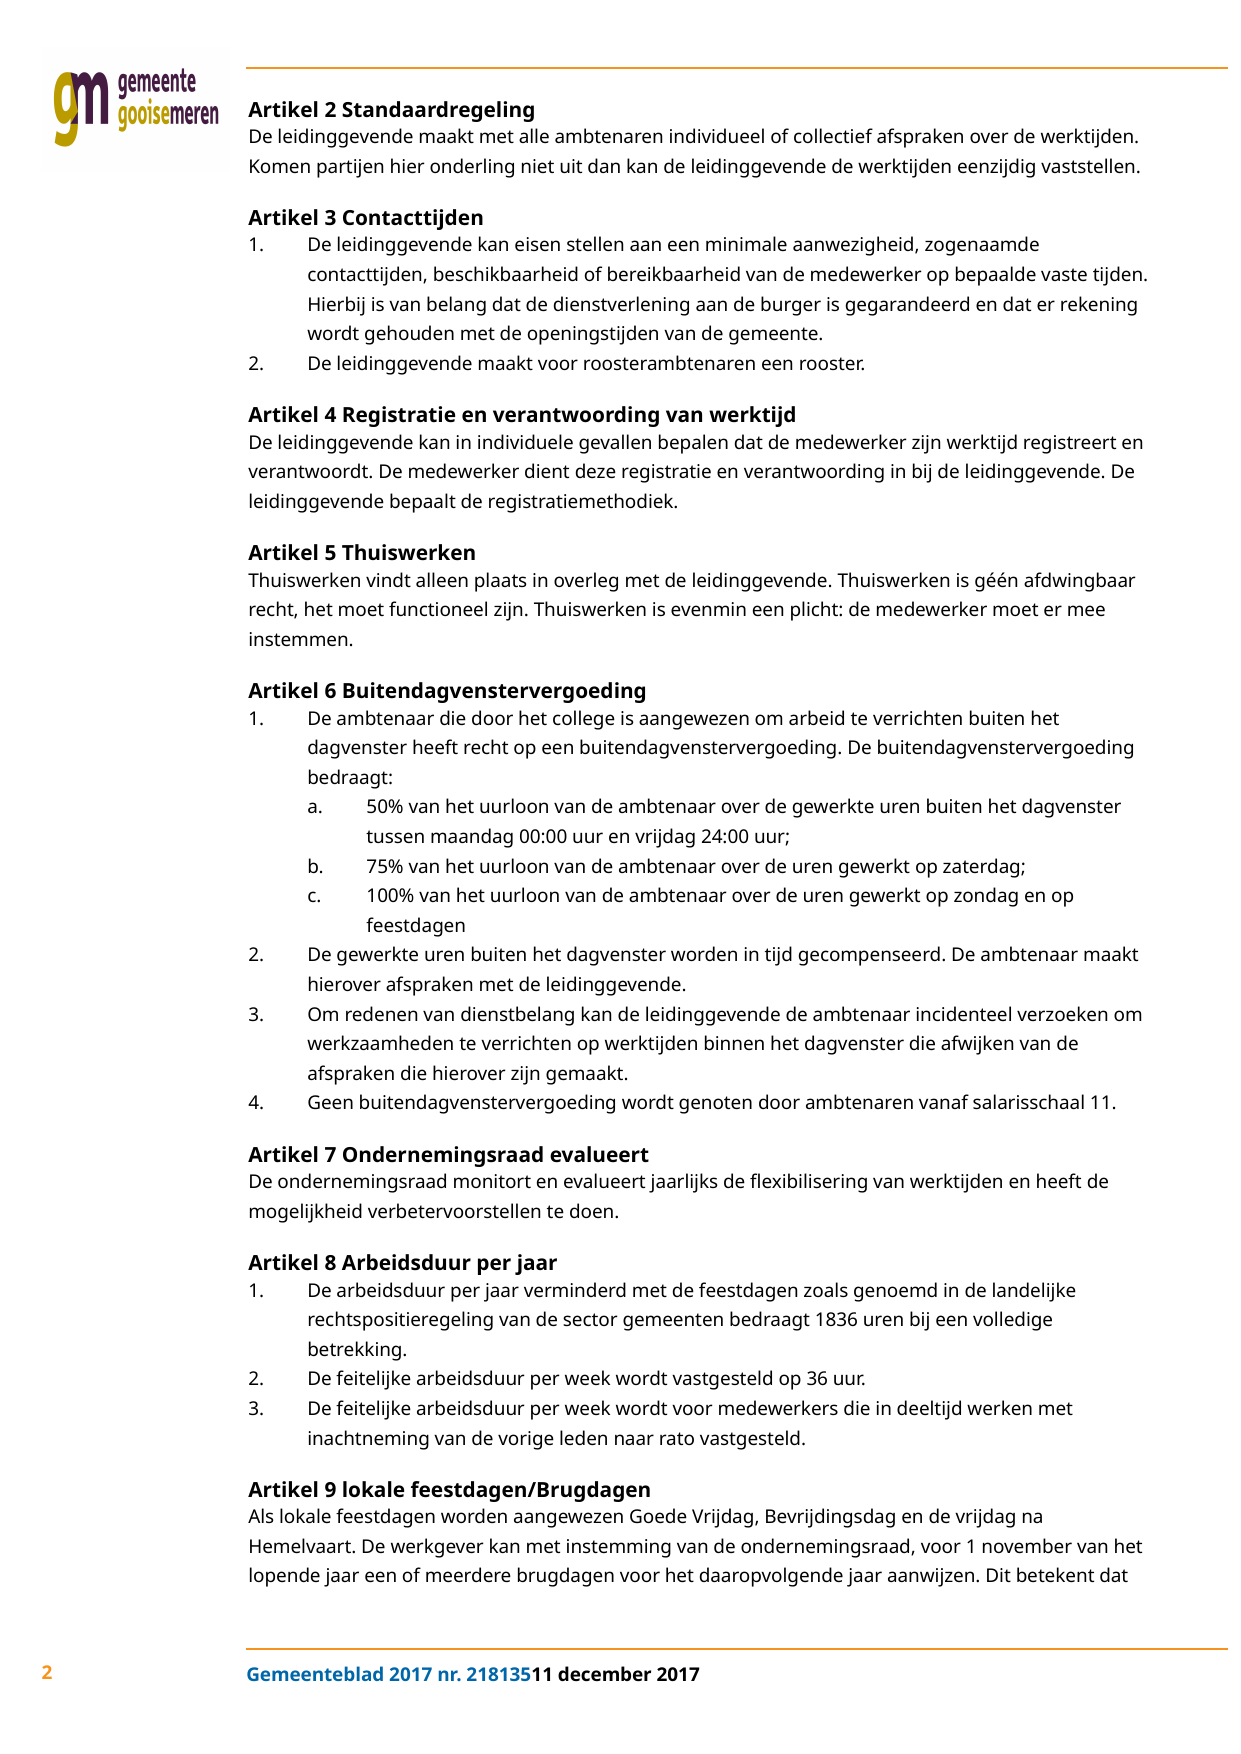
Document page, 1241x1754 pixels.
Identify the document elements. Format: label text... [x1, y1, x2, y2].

text Artikel 5 Thuiswerken [248, 538, 1152, 567]
picture [41, 47, 231, 172]
list De arbeidsduur per jaar verminderd met de feestdagen zoals genoemd in de landelijke rechtspositieregeling van de sector gemeenten bedraagt 1836 uren bij een volledige betrekking. [248, 1277, 1152, 1362]
list 75% van het uurloon van de ambtenaar over de uren gewerkt op zaterdag; [307, 853, 1152, 878]
text Artikel 9 lokale feestdagen/Brugdagen [248, 1475, 1152, 1503]
list 50% van het uurloon van de ambtenaar over de gewerkte uren buiten het dagvenster tussen maandag 00:00 uur en vrijdag 24:00 uur; [307, 794, 1152, 849]
list De ambtenaar die door het college is aangewezen om arbeid te verrichten buiten het dagvenster heeft recht op een buitendagvenstervergoeding. De buitendagvenstervergoeding bedraagt: [248, 705, 1152, 790]
list De leidinggevende kan eisen stellen aan een minimale aanwezigheid, zogenaamde contacttijden, beschikbaarheid of bereikbaarheid van de medewerker op bepaalde vaste tijden. Hierbij is van belang dat de dienstverlening aan de burger is gegarandeerd en dat er rekening wordt gehouden met de openingstijden van de gemeente. [248, 232, 1152, 346]
text Artikel 3 Contacttijden [248, 203, 1152, 232]
list Geen buitendagvenstervergoeding wordt genoten door ambtenaren vanaf salarisschaal 11. [248, 1089, 1152, 1115]
text Artikel 8 Arbeidsduur per jaar [248, 1248, 1152, 1277]
text Als lokale feestdagen worden aangewezen Goede Vrijdag, Bevrijdingsdag en de vrijdag na Hemelvaart. De werkgever kan met instemming van de ondernemingsraad, voor 1 november van het lopende jaar een of meerdere brugdagen voor het daaropvolgende jaar aanwijzen. Dit betekent dat [248, 1503, 1152, 1588]
list De feitelijke arbeidsduur per week wordt voor medewerkers die in deeltijd werken met inachtneming van de vorige leden naar rato vastgesteld. [248, 1395, 1152, 1450]
text De leidinggevende kan in individuele gevallen bepalen dat de medewerker zijn werktijd registreert en verantwoordt. De medewerker dient deze registratie en verantwoording in bij de leidinggevende. De leidinggevende bepaalt de registratiemethodiek. [248, 429, 1152, 514]
list Om redenen van dienstbelang kan de leidinggevende de ambtenaar incidenteel verzoeken om werkzaamheden te verrichten op werktijden binnen het dagvenster die afwijken van de afspraken die hierover zijn gemaakt. [248, 1001, 1152, 1086]
text Artikel 6 Buitendagvenstervergoeding [248, 676, 1152, 705]
text Artikel 4 Registratie en verantwoording van werktijd [248, 400, 1152, 429]
list De leidinggevende maakt voor roosterambtenaren een rooster. [248, 350, 1152, 376]
list De gewerkte uren buiten het dagvenster worden in tijd gecompenseerd. De ambtenaar maakt hierover afspraken met de leidinggevende. [248, 942, 1152, 997]
list 100% van het uurloon van de ambtenaar over de uren gewerkt op zondag en op feestdagen [307, 882, 1152, 938]
text Artikel 7 Ondernemingsraad evalueert [248, 1140, 1152, 1168]
text Thuiswerken vindt alleen plaats in overleg met de leidinggevende. Thuiswerken is géén afdwingbaar recht, het moet functioneel zijn. Thuiswerken is evenmin een plicht: de medewerker moet er mee instemmen. [248, 567, 1152, 652]
list De feitelijke arbeidsduur per week wordt vastgesteld op 36 uur. [248, 1366, 1152, 1391]
text De ondernemingsraad monitort en evalueert jaarlijks de flexibilisering van werktijden en heeft de mogelijkheid verbetervoorstellen te doen. [248, 1168, 1152, 1224]
text Artikel 2 Standaardregeling [248, 95, 1152, 123]
text De leidinggevende maakt met alle ambtenaren individueel of collectief afspraken over de werktijden. Komen partijen hier onderling niet uit dan kan de leidinggevende de werktijden eenzijdig vaststellen. [248, 123, 1152, 178]
